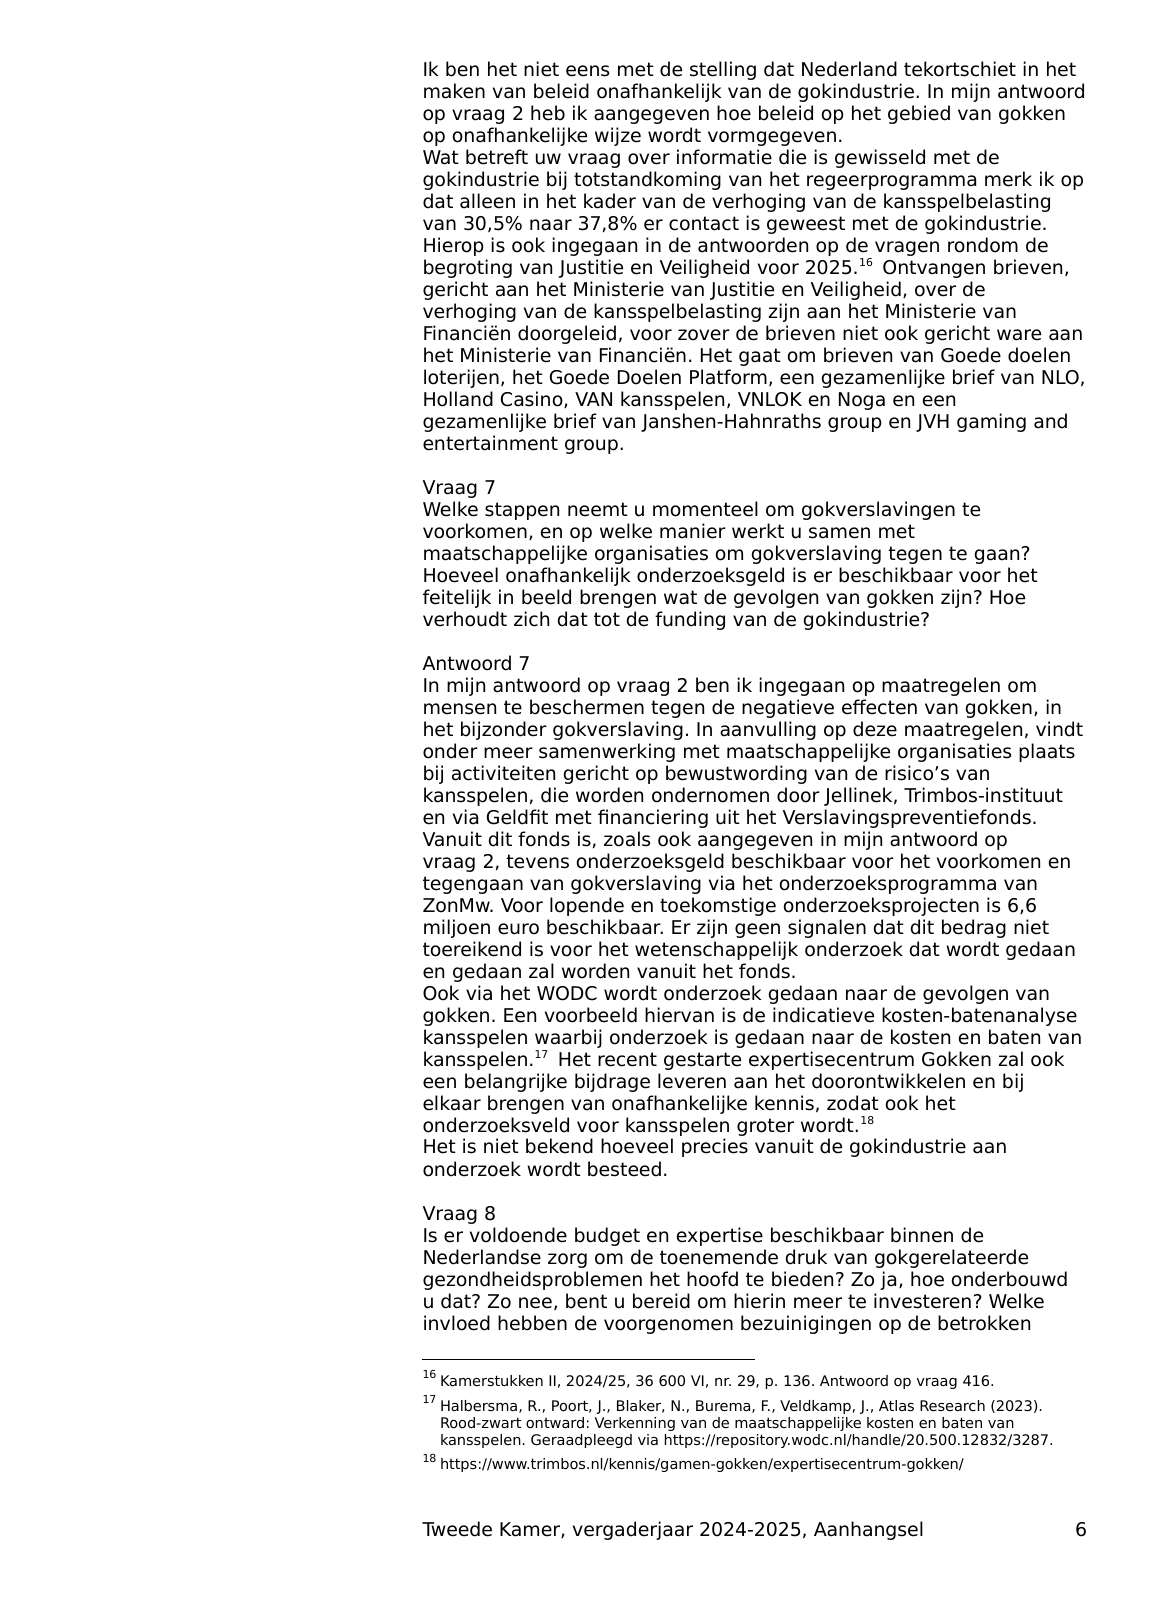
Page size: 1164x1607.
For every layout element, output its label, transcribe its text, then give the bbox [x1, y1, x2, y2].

text Het is niet bekend hoeveel precies vanuit de gokindustrie aan onderzoek wordt besteed. [422, 1136, 1087, 1180]
text Ik ben het niet eens met de stelling dat Nederland tekortschiet in het maken van beleid onafhankelijk van de gokindustrie. In mijn antwoord op vraag 2 heb ik aangegeven hoe beleid op het gebied van gokken op onafhankelijke wijze wordt vormgegeven. [422, 59, 1087, 147]
text Halbersma, R., Poort, J., Blaker, N., Burema, F., Veldkamp, J., Atlas Research (2023). Rood-zwart ontward: Verkenning van de maatschappelijke kosten en baten van kansspelen. Geraadpleegd via https://repository.wodc.nl/handle/20.500.12832/3287. [422, 1393, 1087, 1449]
text Vraag 8 [422, 1203, 1087, 1224]
text Vraag 7 [422, 477, 1087, 499]
text Antwoord 7 [422, 653, 1087, 675]
text Is er voldoende budget en expertise beschikbaar binnen de Nederlandse zorg om de toenemende druk van gokgerelateerde gezondheidsproblemen het hoofd te bieden? Zo ja, hoe onderbouwd u dat? Zo nee, bent u bereid om hierin meer te investeren? Welke invloed hebben de voorgenomen bezuinigingen op de betrokken [422, 1224, 1087, 1334]
text Ook via het WODC wordt onderzoek gedaan naar de gevolgen van gokken. Een voorbeeld hiervan is de indicatieve kosten-batenanalyse kansspelen waarbij onderzoek is gedaan naar de kosten en baten van kansspelen. Het recent gestarte expertisecentrum Gokken zal ook een belangrijke bijdrage leveren aan het doorontwikkelen en bij elkaar brengen van onafhankelijke kennis, zodat ook het onderzoeksveld voor kansspelen groter wordt. [422, 983, 1087, 1136]
text https://www.trimbos.nl/kennis/gamen-gokken/expertisecentrum-gokken/ [422, 1452, 1087, 1474]
text In mijn antwoord op vraag 2 ben ik ingegaan op maatregelen om mensen te beschermen tegen de negatieve effecten van gokken, in het bijzonder gokverslaving. In aanvulling op deze maatregelen, vindt onder meer samenwerking met maatschappelijke organisaties plaats bij activiteiten gericht op bewustwording van de risico’s van kansspelen, die worden ondernomen door Jellinek, Trimbos-instituut en via Geldfit met financiering uit het Verslavingspreventiefonds. Vanuit dit fonds is, zoals ook aangegeven in mijn antwoord op vraag 2, tevens onderzoeksgeld beschikbaar voor het voorkomen en tegengaan van gokverslaving via het onderzoeksprogramma van ZonMw. Voor lopende en toekomstige onderzoeksprojecten is 6,6 miljoen euro beschikbaar. Er zijn geen signalen dat dit bedrag niet toereikend is voor het wetenschappelijk onderzoek dat wordt gedaan en gedaan zal worden vanuit het fonds. [422, 675, 1087, 983]
text Wat betreft uw vraag over informatie die is gewisseld met de gokindustrie bij totstandkoming van het regeerprogramma merk ik op dat alleen in het kader van de verhoging van de kansspelbelasting van 30,5% naar 37,8% er contact is geweest met de gokindustrie. Hierop is ook ingegaan in de antwoorden op de vragen rondom de begroting van Justitie en Veiligheid voor 2025. Ontvangen brieven, gericht aan het Ministerie van Justitie en Veiligheid, over de verhoging van de kansspelbelasting zijn aan het Ministerie van Financiën doorgeleid, voor zover de brieven niet ook gericht ware aan het Ministerie van Financiën. Het gaat om brieven van Goede doelen loterijen, het Goede Doelen Platform, een gezamenlijke brief van NLO, Holland Casino, VAN kansspelen, VNLOK en Noga en een gezamenlijke brief van Janshen-Hahnraths group en JVH gaming and entertainment group. [422, 147, 1087, 455]
text Welke stappen neemt u momenteel om gokverslavingen te voorkomen, en op welke manier werkt u samen met maatschappelijke organisaties om gokverslaving tegen te gaan? Hoeveel onafhankelijk onderzoeksgeld is er beschikbaar voor het feitelijk in beeld brengen wat de gevolgen van gokken zijn? Hoe verhoudt zich dat tot de funding van de gokindustrie? [422, 499, 1087, 631]
text Kamerstukken II, 2024/25, 36 600 VI, nr. 29, p. 136. Antwoord op vraag 416. [422, 1368, 1087, 1391]
